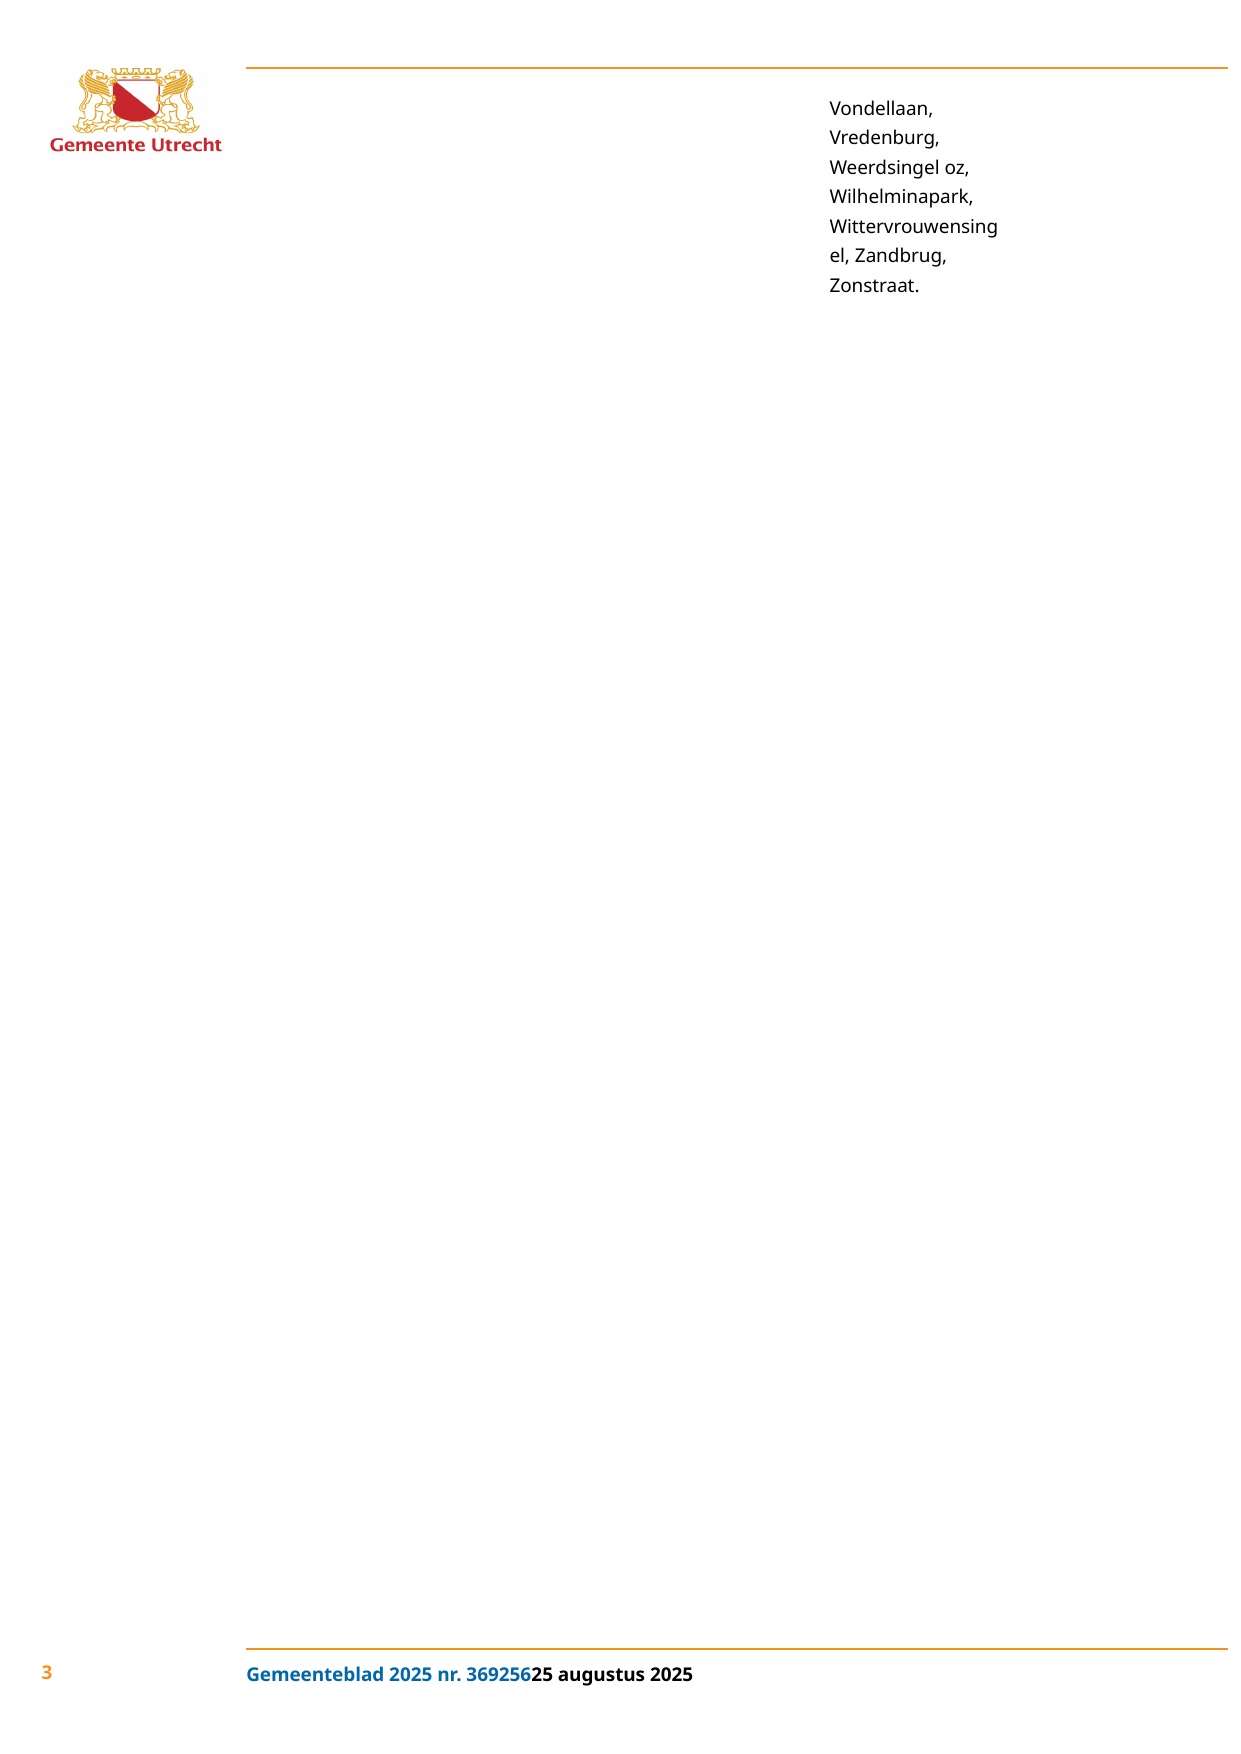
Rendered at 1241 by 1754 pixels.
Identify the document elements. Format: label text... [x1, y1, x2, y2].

table_cell [1006, 95, 1152, 328]
table_cell [248, 95, 393, 328]
table_cell [684, 95, 829, 328]
table_cell Vondellaan, Vredenburg, Weerdsingel oz, Wilhelminapark, Wittervrouwensingel, Zandbrug, Zonstraat. [829, 95, 1006, 328]
table_cell [393, 95, 539, 328]
picture [41, 47, 231, 172]
table_cell [539, 95, 684, 328]
